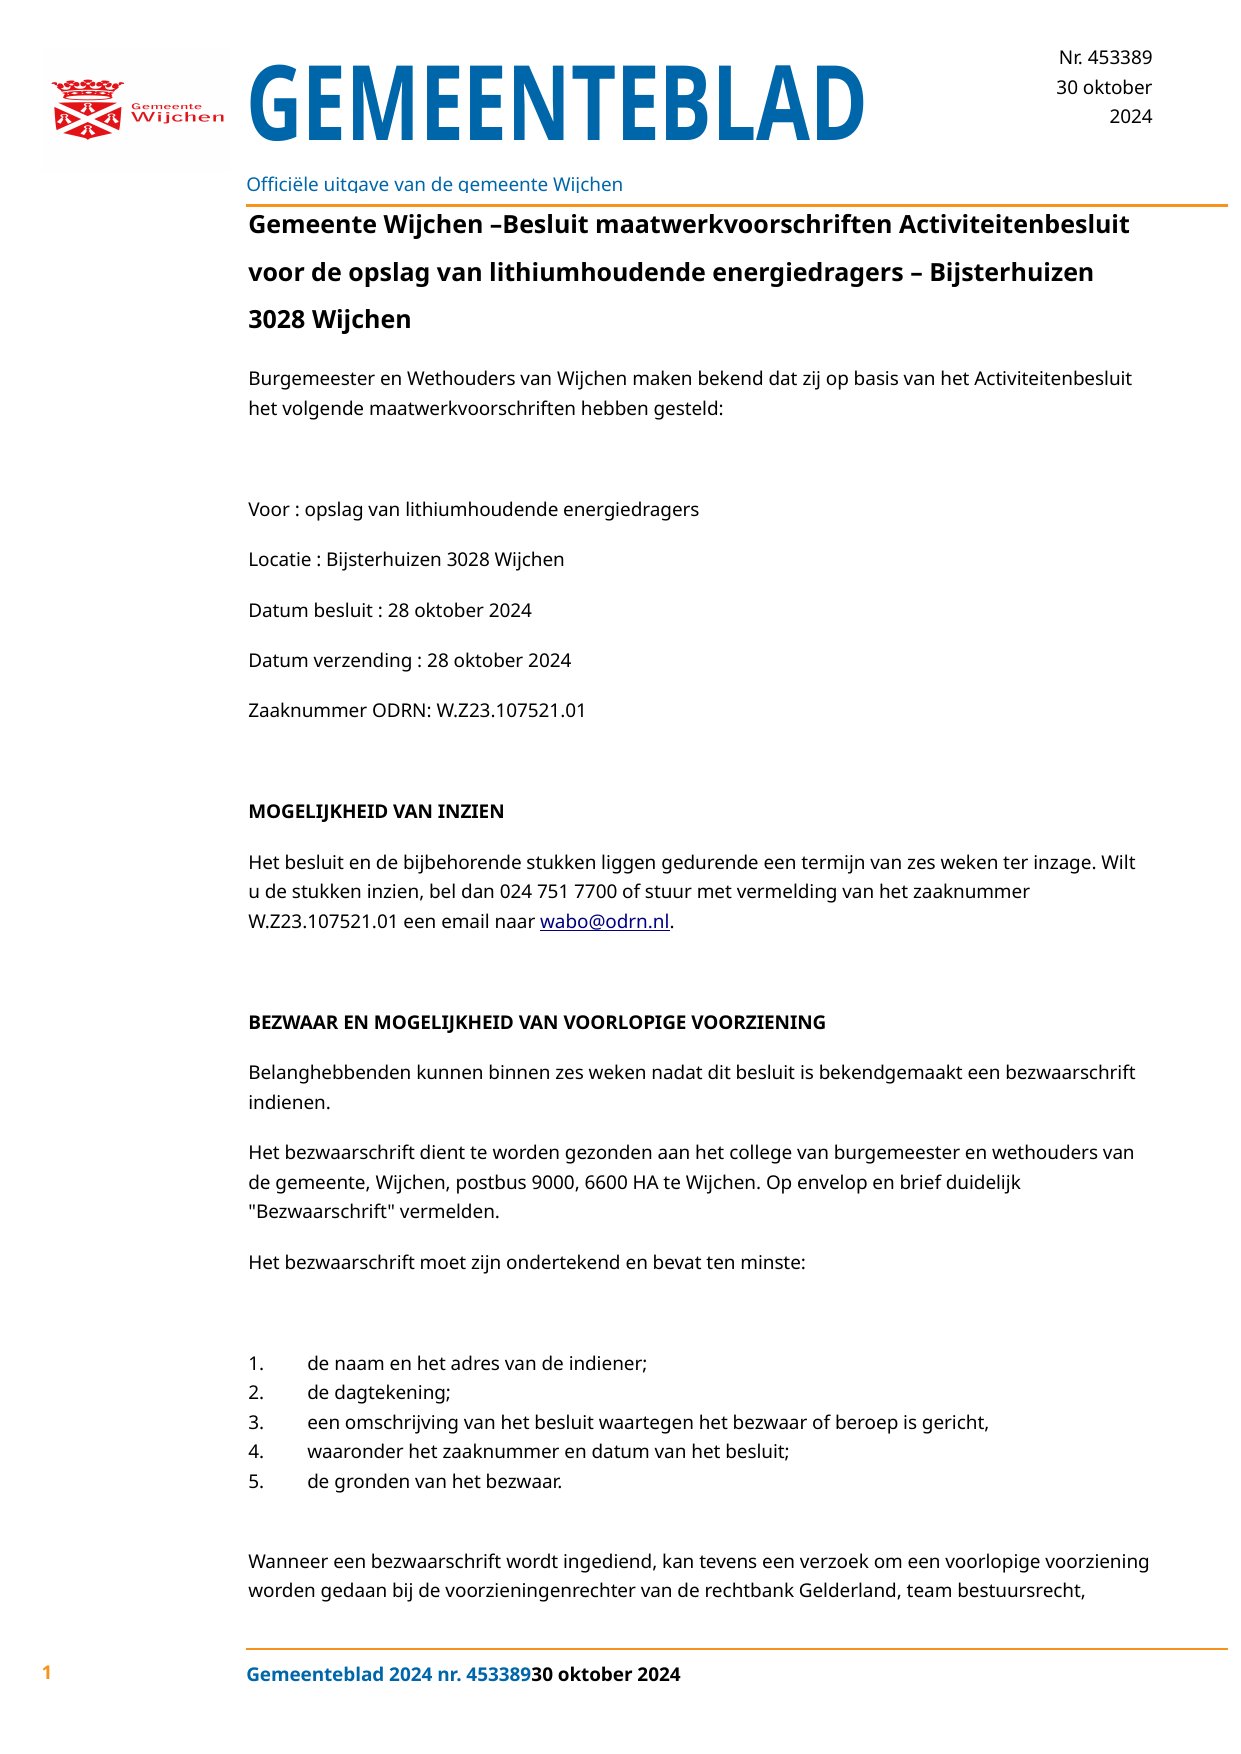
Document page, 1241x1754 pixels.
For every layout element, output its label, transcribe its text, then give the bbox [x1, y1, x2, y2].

text Datum besluit : 28 oktober 2024 [248, 597, 1152, 622]
text Voor : opslag van lithiumhoudende energiedragers [248, 496, 1152, 522]
text Het bezwaarschrift moet zijn ondertekend en bevat ten minste: [248, 1249, 1152, 1274]
text Het bezwaarschrift dient te worden gezonden aan het college van burgemeester en wethouders van de gemeente, Wijchen, postbus 9000, 6600 HA te Wijchen. Op envelop en brief duidelijk "Bezwaarschrift" vermelden. [248, 1139, 1152, 1224]
text Wanneer een bezwaarschrift wordt ingediend, kan tevens een verzoek om een voorlopige voorziening worden gedaan bij de voorzieningenrechter van de rechtbank Gelderland, team bestuursrecht, [248, 1548, 1152, 1603]
text Datum verzending : 28 oktober 2024 [248, 647, 1152, 673]
list een omschrijving van het besluit waartegen het bezwaar of beroep is gericht, [248, 1409, 1152, 1434]
text Locatie : Bijsterhuizen 3028 Wijchen [248, 546, 1152, 572]
text Zaaknummer ODRN: W.Z23.107521.01 [248, 698, 1152, 723]
list waaronder het zaaknummer en datum van het besluit; [248, 1438, 1152, 1464]
list de naam en het adres van de indiener; [248, 1350, 1152, 1375]
text Het besluit en de bijbehorende stukken liggen gedurende een termijn van zes weken ter inzage. Wilt u de stukken inzien, bel dan 024 751 7700 of stuur met vermelding van het zaaknummer W.Z23.107521.01 een email naar wabo@odrn.nl. [248, 849, 1152, 934]
text Burgemeester en Wethouders van Wijchen maken bekend dat zij op basis van het Activiteitenbesluit het volgende maatwerkvoorschriften hebben gesteld: [248, 366, 1152, 421]
text Gemeente Wijchen –Besluit maatwerkvoorschriften Activiteitenbesluit voor de opslag van lithiumhoudende energiedragers – Bijsterhuizen 3028 Wijchen [248, 207, 1152, 336]
text BEZWAAR EN MOGELIJKHEID VAN VOORLOPIGE VOORZIENING [248, 1009, 1152, 1034]
text MOGELIJKHEID VAN INZIEN [248, 798, 1152, 824]
text Belanghebbenden kunnen binnen zes weken nadat dit besluit is bekendgemaakt een bezwaarschrift indienen. [248, 1059, 1152, 1114]
list de gronden van het bezwaar. [248, 1468, 1152, 1494]
list de dagtekening; [248, 1379, 1152, 1405]
picture [41, 47, 231, 172]
